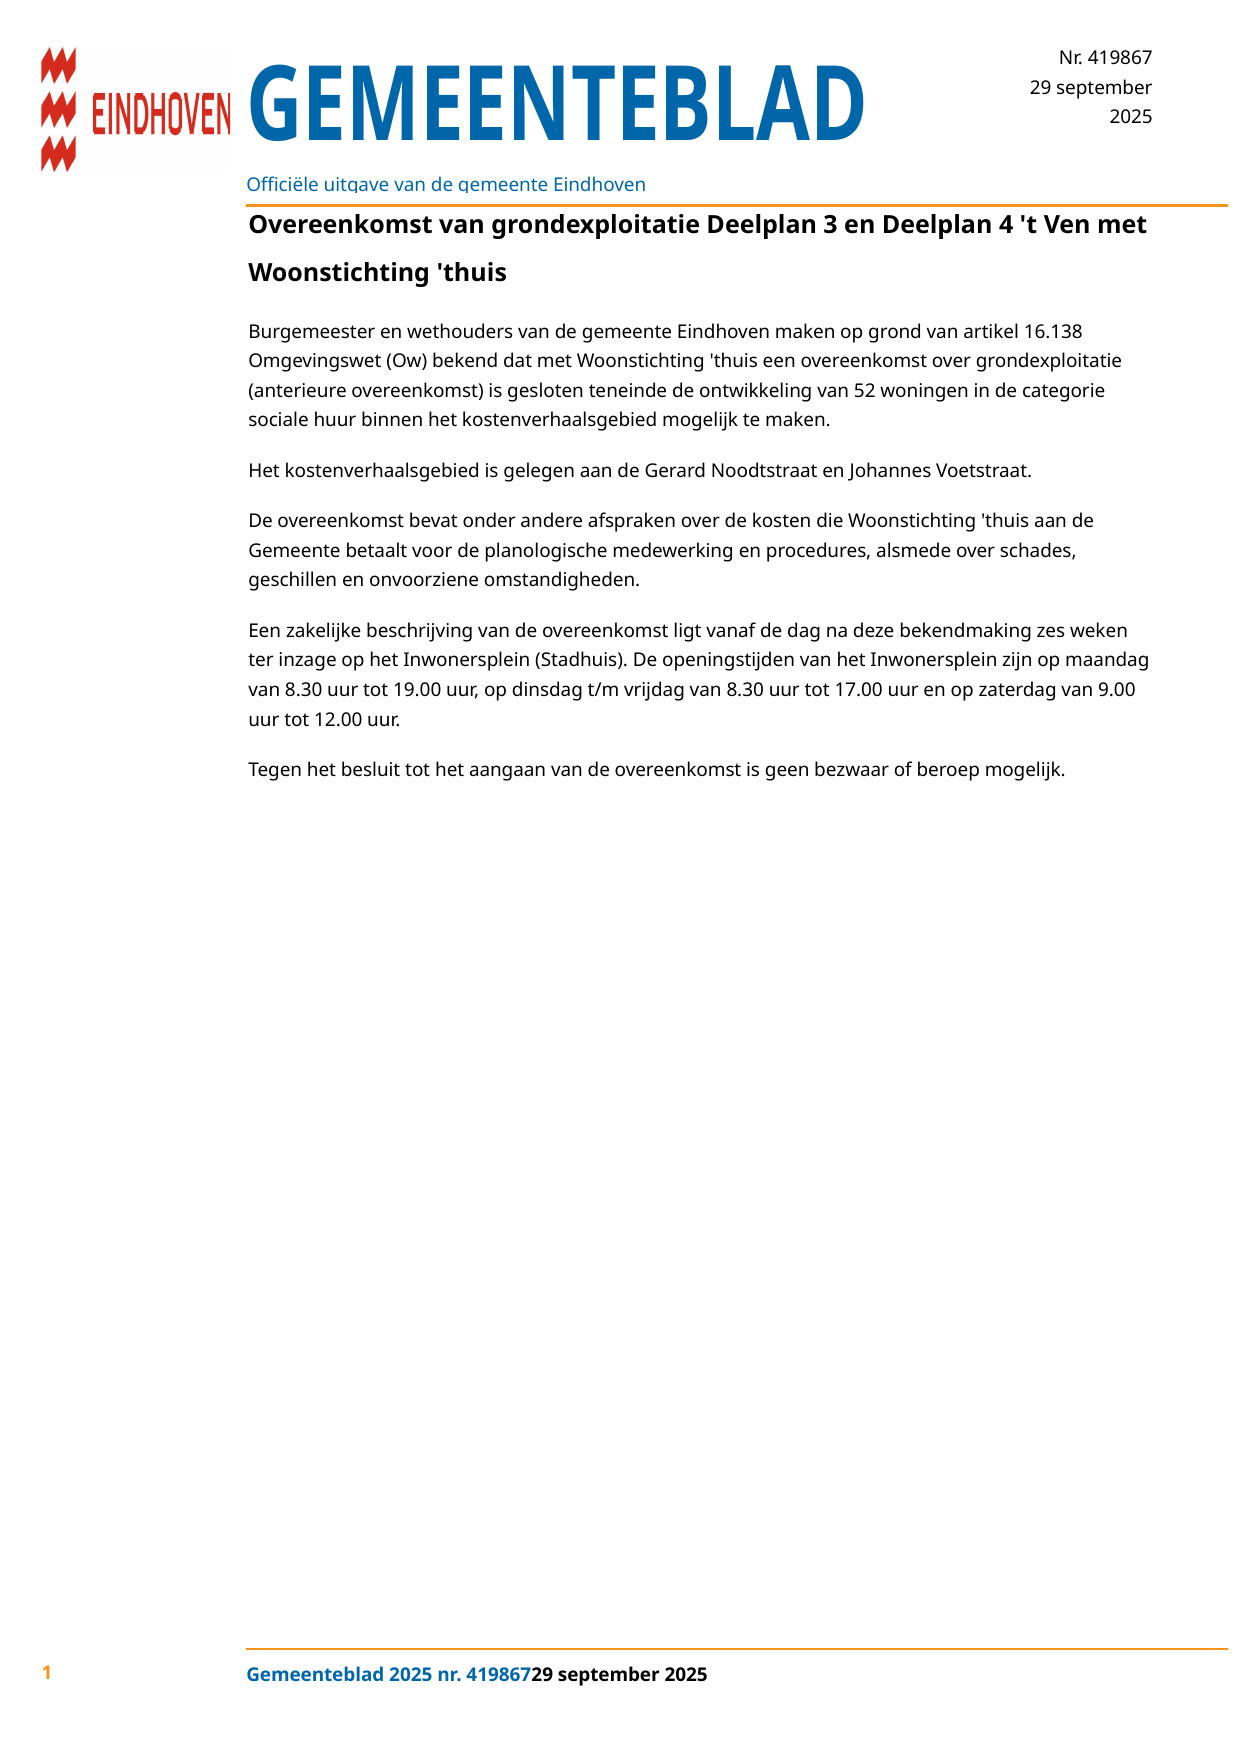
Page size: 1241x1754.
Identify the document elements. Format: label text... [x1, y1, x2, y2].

picture [41, 47, 231, 172]
text Een zakelijke beschrijving van de overeenkomst ligt vanaf de dag na deze bekendmaking zes weken ter inzage op het Inwonersplein (Stadhuis). De openingstijden van het Inwonersplein zijn op maandag van 8.30 uur tot 19.00 uur, op dinsdag t/m vrijdag van 8.30 uur tot 17.00 uur en op zaterdag van 9.00 uur tot 12.00 uur. [248, 617, 1152, 732]
text De overeenkomst bevat onder andere afspraken over de kosten die Woonstichting 'thuis aan de Gemeente betaalt voor de planologische medewerking en procedures, alsmede over schades, geschillen en onvoorziene omstandigheden. [248, 507, 1152, 592]
text Het kostenverhaalsgebied is gelegen aan de Gerard Noodtstraat en Johannes Voetstraat. [248, 457, 1152, 483]
text Burgemeester en wethouders van de gemeente Eindhoven maken op grond van artikel 16.138 Omgevingswet (Ow) bekend dat met Woonstichting 'thuis een overeenkomst over grondexploitatie (anterieure overeenkomst) is gesloten teneinde de ontwikkeling van 52 woningen in de categorie sociale huur binnen het kostenverhaalsgebied mogelijk te maken. [248, 318, 1152, 432]
text Overeenkomst van grondexploitatie Deelplan 3 en Deelplan 4 't Ven met Woonstichting 'thuis [248, 207, 1152, 288]
text Tegen het besluit tot het aangaan van de overeenkomst is geen bezwaar of beroep mogelijk. [248, 756, 1152, 782]
